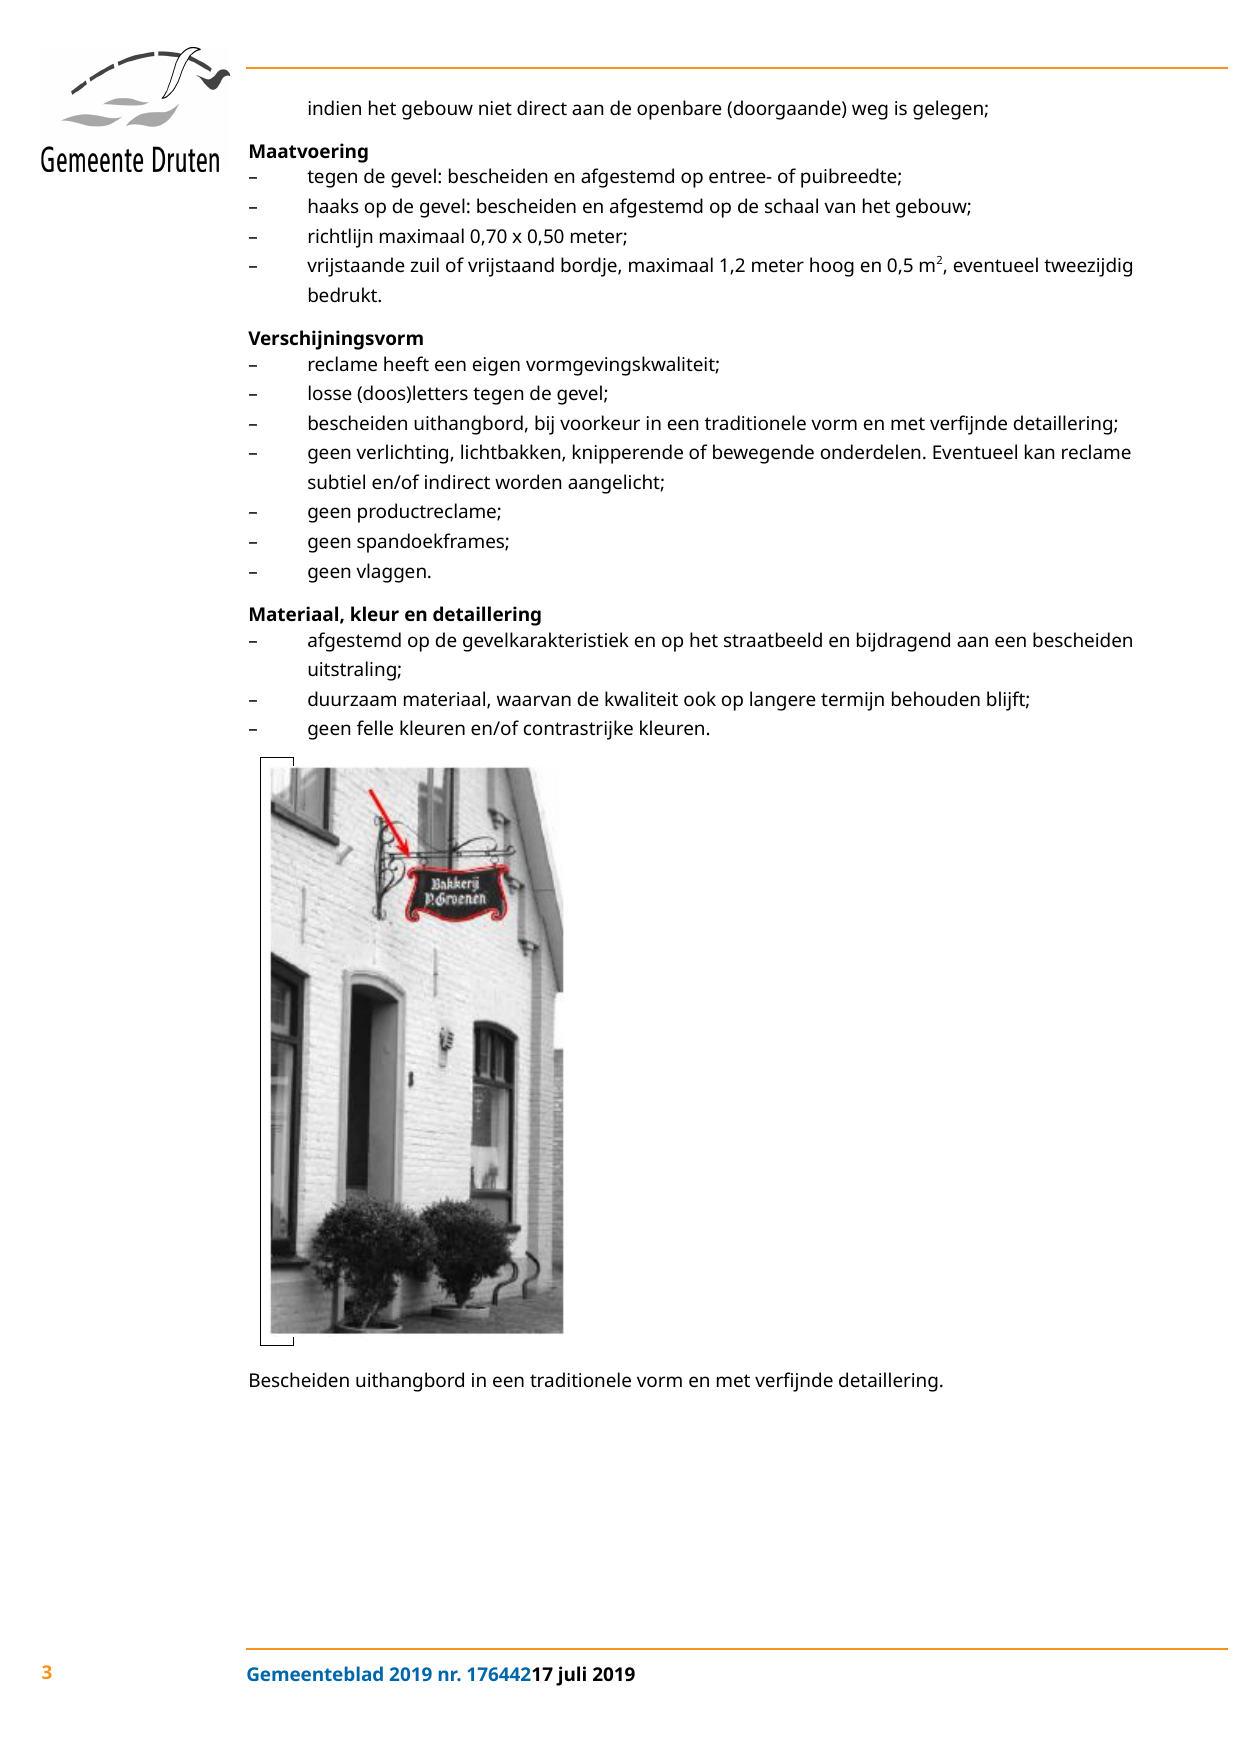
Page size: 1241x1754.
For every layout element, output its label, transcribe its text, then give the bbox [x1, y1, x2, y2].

list geen productreclame; [248, 499, 1152, 524]
list richtlijn maximaal 0,70 x 0,50 meter; [248, 223, 1152, 248]
picture [268, 766, 565, 1337]
text Bescheiden uithangbord in een traditionele vorm en met verfijnde detaillering. [248, 1367, 1152, 1392]
list indien het gebouw niet direct aan de openbare (doorgaande) weg is gelegen; [248, 95, 1152, 121]
list haaks op de gevel: bescheiden en afgestemd op de schaal van het gebouw; [248, 193, 1152, 219]
list afgestemd op de gevelkarakteristiek en op het straatbeeld en bijdragend aan een bescheiden uitstraling; [248, 627, 1152, 682]
list geen spandoekframes; [248, 528, 1152, 554]
list geen verlichting, lichtbakken, knipperende of bewegende onderdelen. Eventueel kan reclame subtiel en/of indirect worden aangelicht; [248, 439, 1152, 495]
text Verschijningsvorm [248, 325, 1152, 351]
list losse (doos)letters tegen de gevel; [248, 380, 1152, 406]
list geen felle kleuren en/of contrastrijke kleuren. [248, 716, 1152, 741]
text Maatvoering [248, 138, 1152, 164]
list reclame heeft een eigen vormgevingskwaliteit; [248, 351, 1152, 377]
picture [41, 47, 231, 172]
list duurzaam materiaal, waarvan de kwaliteit ook op langere termijn behouden blijft; [248, 686, 1152, 712]
list tegen de gevel: bescheiden en afgestemd op entree- of puibreedte; [248, 164, 1152, 189]
text Materiaal, kleur en detaillering [248, 601, 1152, 627]
list vrijstaande zuil of vrijstaand bordje, maximaal 1,2 meter hoog en 0,5 m2, eventueel tweezijdig bedrukt. [248, 252, 1152, 308]
list bescheiden uithangbord, bij voorkeur in een traditionele vorm en met verfijnde detaillering; [248, 410, 1152, 436]
list geen vlaggen. [248, 558, 1152, 584]
